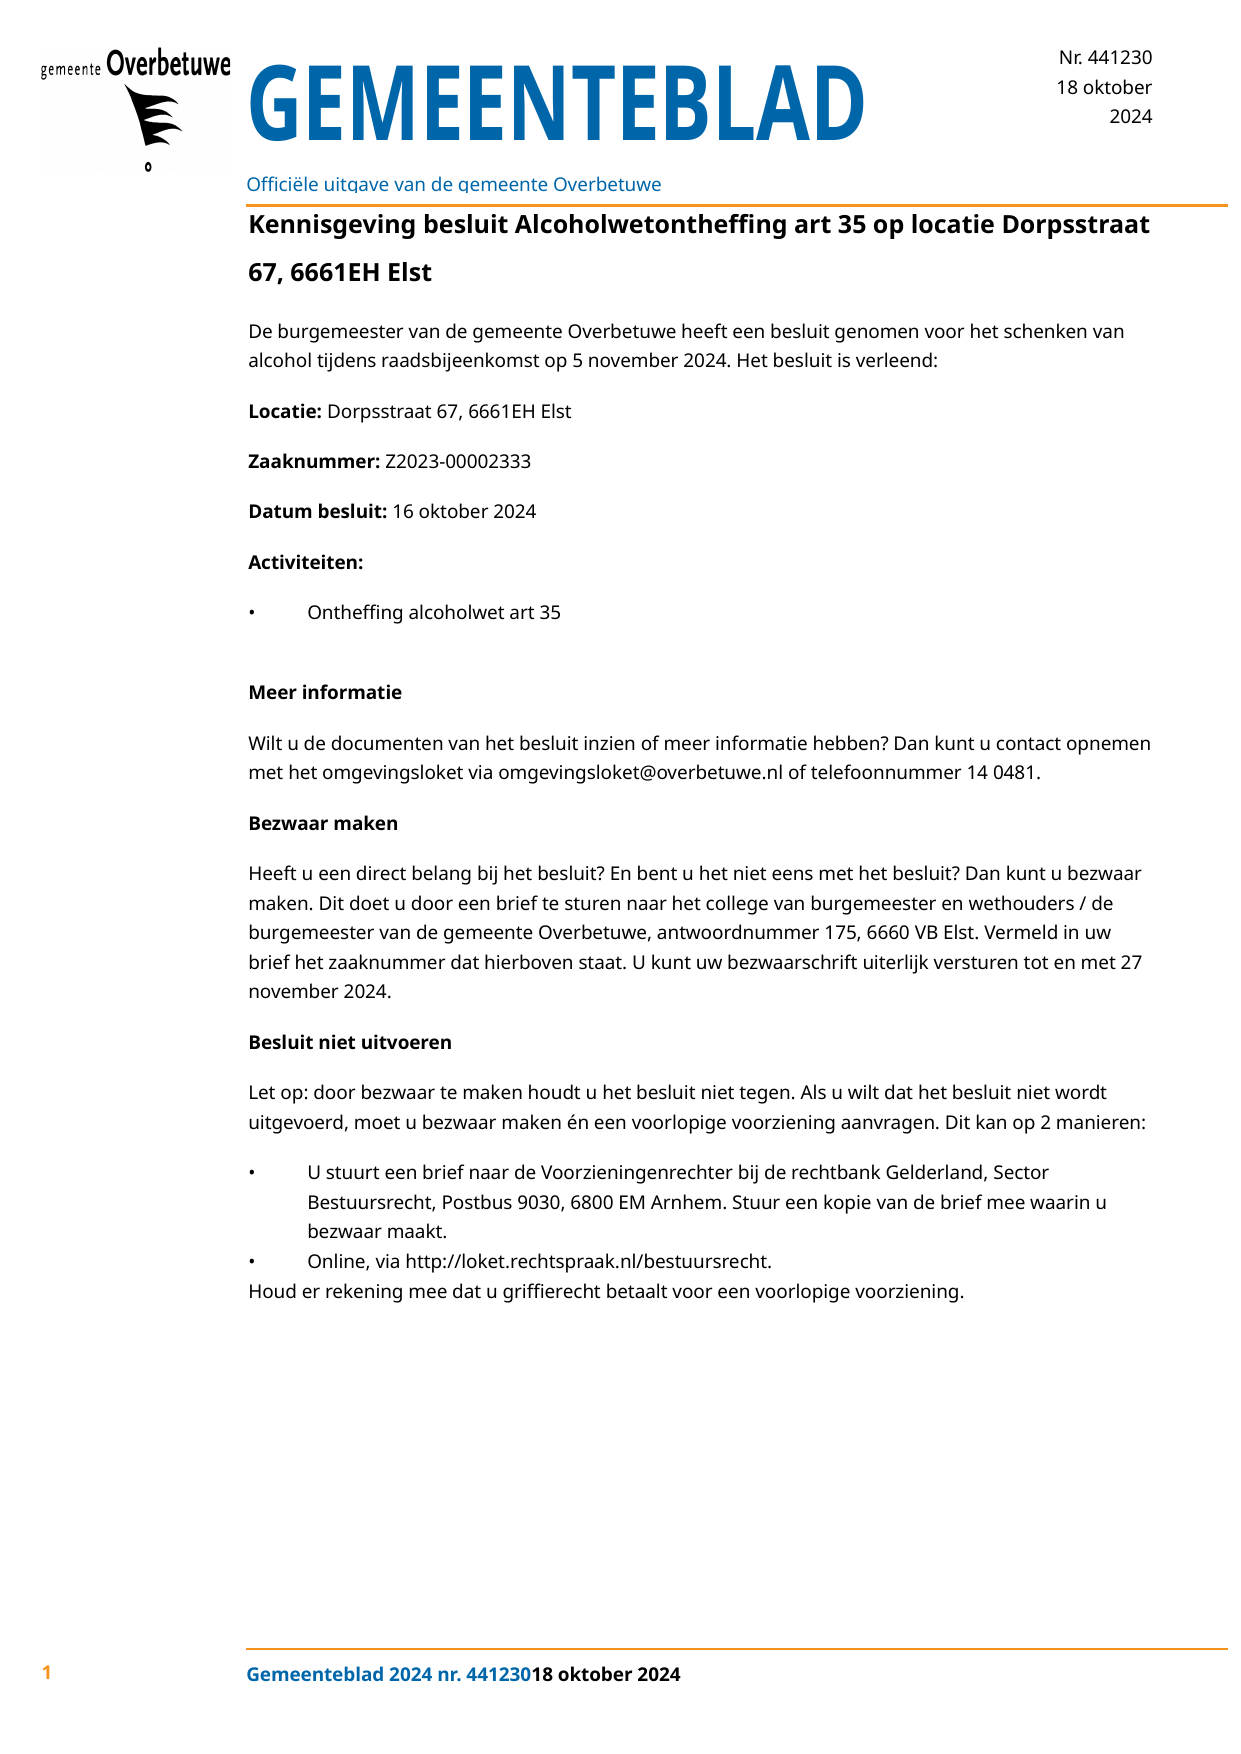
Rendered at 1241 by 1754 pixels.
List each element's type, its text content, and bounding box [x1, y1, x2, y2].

text Houd er rekening mee dat u griffierecht betaalt voor een voorlopige voorziening. [248, 1278, 1152, 1304]
text Bezwaar maken [248, 810, 1152, 836]
list Ontheffing alcoholwet art 35 [248, 599, 1152, 625]
list U stuurt een brief naar de Voorzieningenrechter bij de rechtbank Gelderland, Sector Bestuursrecht, Postbus 9030, 6800 EM Arnhem. Stuur een kopie van de brief mee waarin u bezwaar maakt. [248, 1159, 1152, 1244]
text Kennisgeving besluit Alcoholwetontheffing art 35 op locatie Dorpsstraat 67, 6661EH Elst [248, 207, 1152, 288]
text Heeft u een direct belang bij het besluit? En bent u het niet eens met het besluit? Dan kunt u bezwaar maken. Dit doet u door een brief te sturen naar het college van burgemeester en wethouders / de burgemeester van de gemeente Overbetuwe, antwoordnummer 175, 6660 VB Elst. Vermeld in uw brief het zaaknummer dat hierboven staat. U kunt uw bezwaarschrift uiterlijk versturen tot en met 27 november 2024. [248, 860, 1152, 1004]
text Wilt u de documenten van het besluit inzien of meer informatie hebben? Dan kunt u contact opnemen met het omgevingsloket via omgevingsloket@overbetuwe.nl of telefoonnummer 14 0481. [248, 730, 1152, 785]
text Besluit niet uitvoeren [248, 1029, 1152, 1055]
picture [41, 47, 231, 172]
text De burgemeester van de gemeente Overbetuwe heeft een besluit genomen voor het schenken van alcohol tijdens raadsbijeenkomst op 5 november 2024. Het besluit is verleend: [248, 318, 1152, 373]
text Let op: door bezwaar te maken houdt u het besluit niet tegen. Als u wilt dat het besluit niet wordt uitgevoerd, moet u bezwaar maken én een voorlopige voorziening aanvragen. Dit kan op 2 manieren: [248, 1079, 1152, 1135]
text Activiteiten: [248, 549, 1152, 575]
text Datum besluit: 16 oktober 2024 [248, 499, 1152, 524]
text Meer informatie [248, 679, 1152, 705]
text Locatie: Dorpsstraat 67, 6661EH Elst [248, 398, 1152, 424]
text Zaaknummer: Z2023-00002333 [248, 448, 1152, 474]
list Online, via http://loket.rechtspraak.nl/bestuursrecht. [248, 1248, 1152, 1274]
